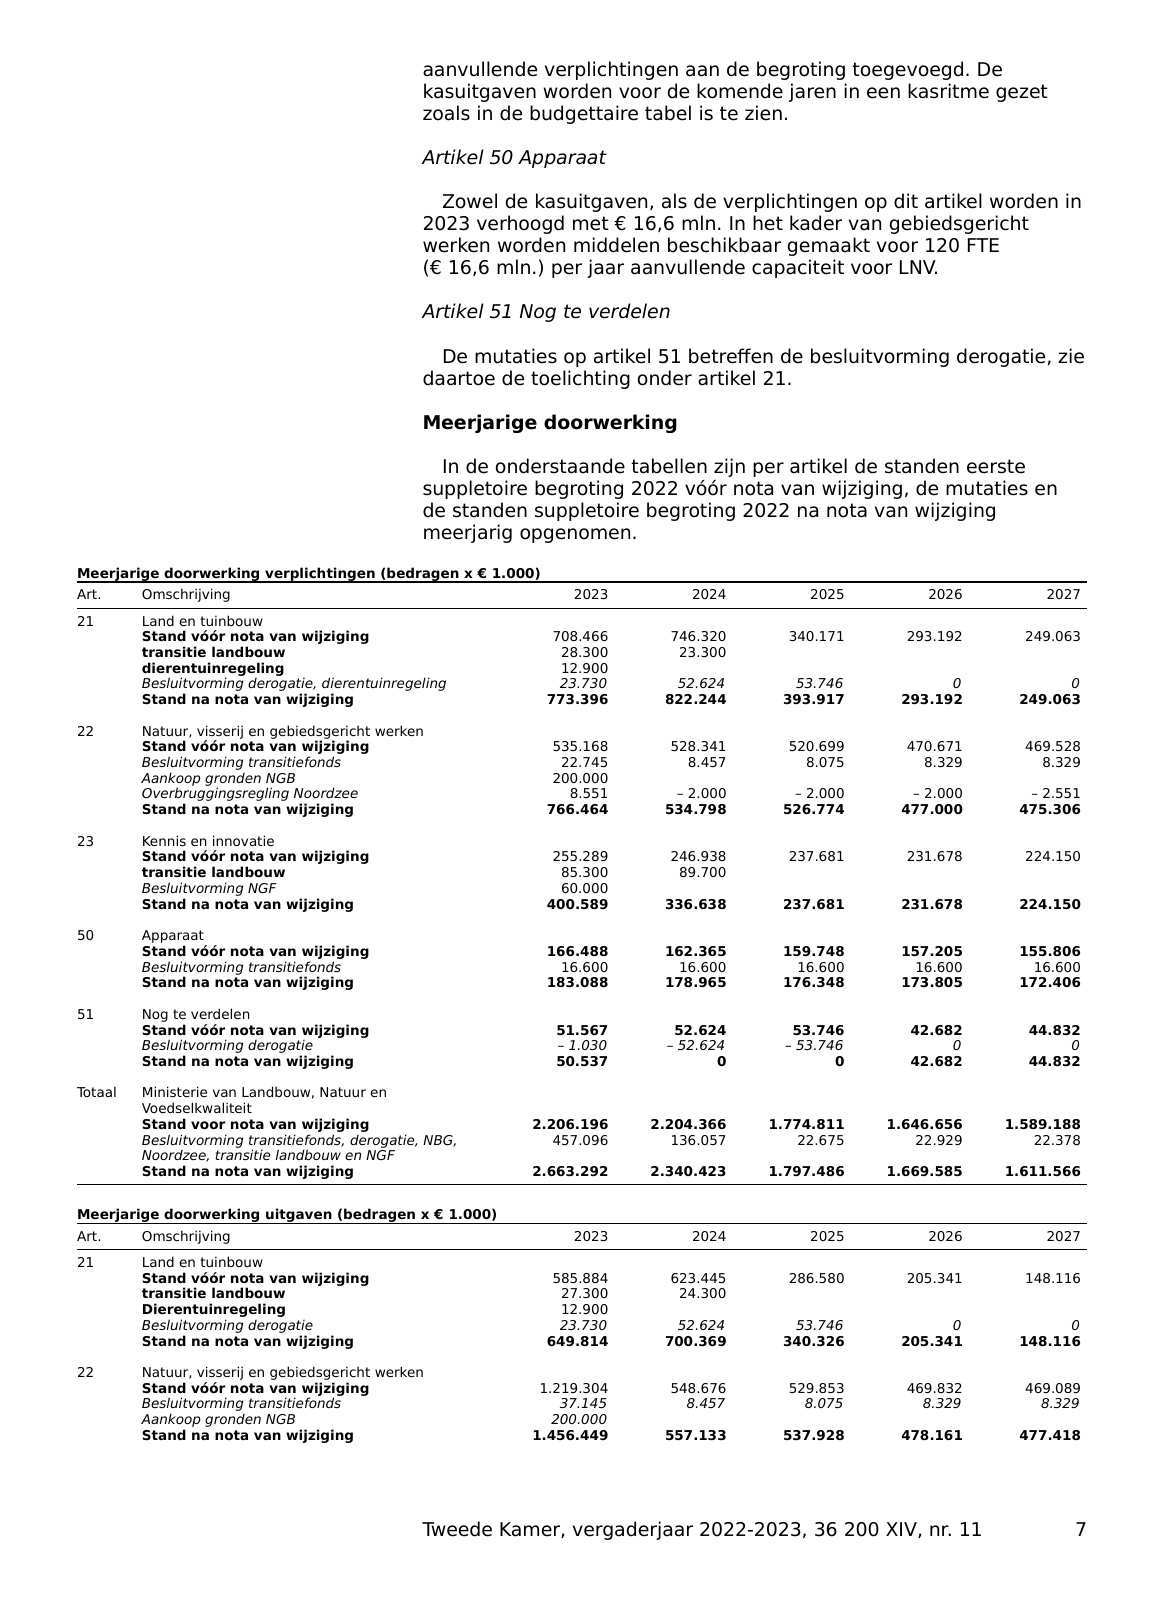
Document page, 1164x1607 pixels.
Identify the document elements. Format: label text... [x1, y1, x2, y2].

table_cell Besluitvorming transitiefonds [136, 959, 496, 975]
table_cell 50.537 [496, 1054, 614, 1069]
table_cell [496, 1007, 614, 1022]
table_cell 2027 [969, 583, 1087, 608]
table_cell Overbruggingsregling Noordzee [136, 786, 496, 802]
table_cell – 53.746 [732, 1038, 850, 1054]
table_cell [77, 629, 136, 645]
table_cell [77, 912, 136, 928]
table_cell Natuur, visserij en gebiedsgericht werken [136, 724, 496, 739]
table_cell 8.457 [614, 1396, 732, 1412]
table_cell – 2.000 [732, 786, 850, 802]
table_cell 469.528 [969, 739, 1087, 755]
table_cell 85.300 [496, 865, 614, 881]
table_cell [732, 645, 850, 661]
table_cell – 2.000 [614, 786, 732, 802]
table_cell Land en tuinbouw [136, 1250, 496, 1271]
table_cell 224.150 [969, 896, 1087, 912]
table_cell [850, 834, 968, 849]
table_cell [969, 881, 1087, 896]
table_cell 2026 [850, 1224, 968, 1249]
table_cell [614, 724, 732, 739]
table_cell 53.746 [732, 676, 850, 692]
table_cell 469.832 [850, 1381, 968, 1396]
text aanvullende verplichtingen aan de begroting toegevoegd. De kasuitgaven worden voor de komende jaren in een kasritme gezet zoals in de budgettaire tabel is te zien. [422, 59, 1087, 125]
table_cell [77, 959, 136, 975]
table_cell 8.329 [850, 755, 968, 771]
table_cell [77, 1054, 136, 1069]
table_cell [732, 724, 850, 739]
table_cell [136, 818, 496, 833]
table_cell 16.600 [496, 959, 614, 975]
table_cell 148.116 [969, 1334, 1087, 1349]
table_cell [496, 1349, 614, 1365]
table_cell [77, 896, 136, 912]
table_cell [614, 912, 732, 928]
table_cell [732, 1070, 850, 1085]
table_cell 1.589.188 [969, 1117, 1087, 1132]
table_cell 16.600 [850, 959, 968, 975]
table_cell [77, 849, 136, 865]
table_cell 8.329 [969, 1396, 1087, 1412]
table_cell [136, 991, 496, 1007]
table_cell [77, 1038, 136, 1054]
table_cell 200.000 [496, 1412, 614, 1428]
table_cell 50 [77, 928, 136, 944]
table_cell [136, 912, 496, 928]
table_cell [614, 1085, 732, 1117]
table_cell [850, 818, 968, 833]
table_cell Stand na nota van wijziging [136, 896, 496, 912]
table_cell [614, 1302, 732, 1318]
table_cell 0 [969, 1038, 1087, 1054]
table_cell 159.748 [732, 944, 850, 959]
table_cell [77, 692, 136, 708]
table_cell Stand vóór nota van wijziging [136, 739, 496, 755]
table_cell [969, 1085, 1087, 1117]
table_cell Stand na nota van wijziging [136, 1054, 496, 1069]
table_cell 52.624 [614, 676, 732, 692]
table_cell 224.150 [969, 849, 1087, 865]
table_cell [614, 1250, 732, 1271]
table_cell 16.600 [969, 959, 1087, 975]
table_cell Land en tuinbouw [136, 609, 496, 629]
table_cell [732, 1412, 850, 1428]
table_cell 148.116 [969, 1271, 1087, 1286]
table_cell [969, 834, 1087, 849]
table_cell [136, 1444, 496, 1459]
table_cell 585.884 [496, 1271, 614, 1286]
table_cell 157.205 [850, 944, 968, 959]
table_cell 231.678 [850, 896, 968, 912]
table_cell transitie landbouw [136, 645, 496, 661]
table_cell Besluitvorming derogatie [136, 1038, 496, 1054]
table_cell [850, 1444, 968, 1459]
table_cell Stand vóór nota van wijziging [136, 629, 496, 645]
table_cell Natuur, visserij en gebiedsgericht werken [136, 1365, 496, 1381]
table_header Meerjarige doorwerking uitgaven (bedragen x € 1.000) [77, 1207, 1087, 1223]
table_cell [77, 1334, 136, 1349]
table_cell 535.168 [496, 739, 614, 755]
table_cell 548.676 [614, 1381, 732, 1396]
table_header Meerjarige doorwerking verplichtingen (bedragen x € 1.000) [77, 566, 1087, 581]
table_cell [77, 1164, 136, 1184]
table_cell [969, 1349, 1087, 1365]
table_cell 746.320 [614, 629, 732, 645]
table_cell 393.917 [732, 692, 850, 708]
table_cell [77, 944, 136, 959]
table_cell 246.938 [614, 849, 732, 865]
table_cell 22.675 [732, 1133, 850, 1164]
table_cell 178.965 [614, 975, 732, 991]
table_cell [614, 818, 732, 833]
table_cell [614, 881, 732, 896]
table_cell Aankoop gronden NGB [136, 771, 496, 786]
table_cell 166.488 [496, 944, 614, 959]
table_cell 2025 [732, 583, 850, 608]
table_cell 27.300 [496, 1286, 614, 1302]
table_cell [614, 928, 732, 944]
table_cell 2.206.196 [496, 1117, 614, 1132]
table_cell [732, 1365, 850, 1381]
table_cell 2023 [496, 1224, 614, 1249]
table_cell 23.730 [496, 676, 614, 692]
table_cell [850, 1286, 968, 1302]
table_cell 293.192 [850, 629, 968, 645]
table_cell [77, 1133, 136, 1164]
table_cell [732, 818, 850, 833]
table_cell Kennis en innovatie [136, 834, 496, 849]
table_cell [732, 708, 850, 723]
table_cell 51.567 [496, 1022, 614, 1038]
table_cell [136, 708, 496, 723]
table_cell [850, 865, 968, 881]
table_cell [969, 1412, 1087, 1428]
table_cell [614, 1349, 732, 1365]
table_cell Besluitvorming NGF [136, 881, 496, 896]
table_cell 478.161 [850, 1428, 968, 1443]
table_cell [77, 1117, 136, 1132]
table_cell [496, 818, 614, 833]
subtitle Artikel 51 Nog te verdelen [422, 301, 1087, 323]
table_cell [496, 1070, 614, 1085]
table_cell Nog te verdelen [136, 1007, 496, 1022]
subtitle Artikel 50 Apparaat [422, 147, 1087, 169]
table_cell [77, 1412, 136, 1428]
table_cell [496, 912, 614, 928]
table_cell [850, 1349, 968, 1365]
table_cell 53.746 [732, 1318, 850, 1333]
table_cell Stand na nota van wijziging [136, 1164, 496, 1184]
table_cell [850, 1007, 968, 1022]
table_cell 0 [969, 676, 1087, 692]
table_cell dierentuinregeling [136, 661, 496, 676]
table_cell [732, 928, 850, 944]
table_cell [969, 1365, 1087, 1381]
table_cell 520.699 [732, 739, 850, 755]
table_cell transitie landbouw [136, 865, 496, 881]
table_cell [732, 771, 850, 786]
table_cell [732, 1250, 850, 1271]
table_cell [850, 1085, 968, 1117]
table_cell [969, 609, 1087, 629]
table_cell 2024 [614, 1224, 732, 1249]
table_cell [969, 645, 1087, 661]
table_cell [850, 912, 968, 928]
table_cell [732, 1007, 850, 1022]
table_cell 23.300 [614, 645, 732, 661]
table_cell 52.624 [614, 1318, 732, 1333]
table_cell Totaal [77, 1085, 136, 1117]
table_cell [969, 708, 1087, 723]
table_cell 37.145 [496, 1396, 614, 1412]
table_cell 1.774.811 [732, 1117, 850, 1132]
table_cell [77, 1396, 136, 1412]
table_cell 1.646.656 [850, 1117, 968, 1132]
table_cell 1.611.566 [969, 1164, 1087, 1184]
table_cell Omschrijving [136, 583, 496, 608]
table_cell [614, 1365, 732, 1381]
table_cell 336.638 [614, 896, 732, 912]
table_cell [77, 739, 136, 755]
table_cell [969, 1302, 1087, 1318]
table_cell 53.746 [732, 1022, 850, 1038]
table_cell [850, 609, 968, 629]
table_cell [77, 1349, 136, 1365]
table_cell – 2.000 [850, 786, 968, 802]
table_cell [969, 661, 1087, 676]
text De mutaties op artikel 51 betreffen de besluitvorming derogatie, zie daartoe de toelichting onder artikel 21. [422, 346, 1087, 389]
table_cell Stand vóór nota van wijziging [136, 849, 496, 865]
table_cell [850, 1365, 968, 1381]
table_cell [850, 661, 968, 676]
table_cell [732, 912, 850, 928]
table_cell 255.289 [496, 849, 614, 865]
table_cell [732, 834, 850, 849]
table_cell [496, 1365, 614, 1381]
table_cell 22 [77, 1365, 136, 1381]
table_cell [77, 1022, 136, 1038]
table_cell 1.669.585 [850, 1164, 968, 1184]
table_cell [614, 708, 732, 723]
table_cell Art. [77, 1224, 136, 1249]
table_cell 477.000 [850, 802, 968, 818]
table_cell [77, 755, 136, 771]
table_cell [969, 771, 1087, 786]
table_cell 155.806 [969, 944, 1087, 959]
table_cell [732, 609, 850, 629]
table_cell 2.663.292 [496, 1164, 614, 1184]
table_cell 0 [850, 1038, 968, 1054]
table_cell [614, 1070, 732, 1085]
table_cell 44.832 [969, 1054, 1087, 1069]
table_cell Besluitvorming transitiefonds, derogatie, NBG, Noordzee, transitie landbouw en NGF [136, 1133, 496, 1164]
table_cell [77, 881, 136, 896]
table_cell [496, 1444, 614, 1459]
table_cell 400.589 [496, 896, 614, 912]
table_cell [496, 708, 614, 723]
table_cell 457.096 [496, 1133, 614, 1164]
table_cell [850, 1250, 968, 1271]
table_cell [136, 1349, 496, 1365]
table_cell [732, 1444, 850, 1459]
table_cell [77, 1444, 136, 1459]
table_cell [77, 676, 136, 692]
table_cell 249.063 [969, 692, 1087, 708]
table_cell 237.681 [732, 896, 850, 912]
table_cell 2.340.423 [614, 1164, 732, 1184]
table_cell 23 [77, 834, 136, 849]
table_cell [77, 661, 136, 676]
table_cell 22.929 [850, 1133, 968, 1164]
table_cell 700.369 [614, 1334, 732, 1349]
table_cell 12.900 [496, 661, 614, 676]
table_cell Stand vóór nota van wijziging [136, 1381, 496, 1396]
table_cell 8.075 [732, 1396, 850, 1412]
table_cell 12.900 [496, 1302, 614, 1318]
table_cell [614, 991, 732, 1007]
table_cell [969, 1250, 1087, 1271]
table_cell [496, 724, 614, 739]
table_cell 28.300 [496, 645, 614, 661]
table_cell [77, 975, 136, 991]
table_cell 0 [732, 1054, 850, 1069]
table_cell Stand na nota van wijziging [136, 802, 496, 818]
table_cell 0 [969, 1318, 1087, 1333]
table_cell [77, 1428, 136, 1443]
table_cell 22 [77, 724, 136, 739]
table_cell [969, 1286, 1087, 1302]
table_cell [614, 834, 732, 849]
text In de onderstaande tabellen zijn per artikel de standen eerste suppletoire begroting 2022 vóór nota van wijziging, de mutaties en de standen suppletoire begroting 2022 na nota van wijziging meerjarig opgenomen. [422, 456, 1087, 544]
table_cell 529.853 [732, 1381, 850, 1396]
table_cell – 52.624 [614, 1038, 732, 1054]
table_cell 23.730 [496, 1318, 614, 1333]
table_cell 2024 [614, 583, 732, 608]
table_cell Besluitvorming transitiefonds [136, 755, 496, 771]
table_cell [850, 1070, 968, 1085]
table_cell Ministerie van Landbouw, Natuur en Voedselkwaliteit [136, 1085, 496, 1117]
table_cell 16.600 [732, 959, 850, 975]
table_cell [969, 1007, 1087, 1022]
table_cell 340.171 [732, 629, 850, 645]
table_cell 528.341 [614, 739, 732, 755]
table_cell [969, 912, 1087, 928]
table_cell [732, 991, 850, 1007]
table_cell 470.671 [850, 739, 968, 755]
table_cell [850, 881, 968, 896]
table_cell [496, 1250, 614, 1271]
table_cell 8.075 [732, 755, 850, 771]
table_cell [496, 834, 614, 849]
table_cell 205.341 [850, 1271, 968, 1286]
table_cell 708.466 [496, 629, 614, 645]
table_cell [850, 1412, 968, 1428]
table_cell [732, 881, 850, 896]
table_cell 162.365 [614, 944, 732, 959]
table_cell 205.341 [850, 1334, 968, 1349]
table_cell [850, 645, 968, 661]
table_cell [732, 1286, 850, 1302]
table_cell 1.219.304 [496, 1381, 614, 1396]
table_cell [969, 818, 1087, 833]
table_cell [77, 1381, 136, 1396]
table_cell 469.089 [969, 1381, 1087, 1396]
table_cell Stand na nota van wijziging [136, 975, 496, 991]
table_cell 1.797.486 [732, 1164, 850, 1184]
table_cell [77, 786, 136, 802]
table_cell [496, 928, 614, 944]
table_cell 822.244 [614, 692, 732, 708]
table_cell Stand vóór nota van wijziging [136, 1022, 496, 1038]
table_cell [850, 724, 968, 739]
table_cell Stand na nota van wijziging [136, 1428, 496, 1443]
table_cell [77, 1271, 136, 1286]
table_cell 557.133 [614, 1428, 732, 1443]
table_cell Stand na nota van wijziging [136, 692, 496, 708]
table_cell 773.396 [496, 692, 614, 708]
table_cell [614, 661, 732, 676]
table_cell 231.678 [850, 849, 968, 865]
table_cell [850, 771, 968, 786]
table_cell 2023 [496, 583, 614, 608]
table_cell [136, 1070, 496, 1085]
table_cell [496, 609, 614, 629]
table_cell 200.000 [496, 771, 614, 786]
table_cell 0 [850, 1318, 968, 1333]
table_cell 173.805 [850, 975, 968, 991]
table_cell 2025 [732, 1224, 850, 1249]
table_cell [850, 708, 968, 723]
table_cell 340.326 [732, 1334, 850, 1349]
text Zowel de kasuitgaven, als de verplichtingen op dit artikel worden in 2023 verhoogd met € 16,6 mln. In het kader van gebiedsgericht werken worden middelen beschikbaar gemaakt voor 120 FTE (€ 16,6 mln.) per jaar aanvullende capaciteit voor LNV. [422, 191, 1087, 279]
table_cell [969, 1070, 1087, 1085]
table_cell Aankoop gronden NGB [136, 1412, 496, 1428]
table_cell 537.928 [732, 1428, 850, 1443]
table_cell 89.700 [614, 865, 732, 881]
table_cell [969, 991, 1087, 1007]
table_cell 22.745 [496, 755, 614, 771]
table_cell [77, 771, 136, 786]
table_cell [496, 991, 614, 1007]
table_cell Stand voor nota van wijziging [136, 1117, 496, 1132]
table_cell transitie landbouw [136, 1286, 496, 1302]
table_cell 237.681 [732, 849, 850, 865]
table_cell [614, 1412, 732, 1428]
table_cell 286.580 [732, 1271, 850, 1286]
table_cell 293.192 [850, 692, 968, 708]
table_cell 16.600 [614, 959, 732, 975]
table_cell Apparaat [136, 928, 496, 944]
table_cell 2026 [850, 583, 968, 608]
subtitle Meerjarige doorwerking [422, 412, 1087, 434]
table_cell [614, 1444, 732, 1459]
table_cell 21 [77, 609, 136, 629]
table_cell 477.418 [969, 1428, 1087, 1443]
table_cell 172.406 [969, 975, 1087, 991]
table_cell Dierentuinregeling [136, 1302, 496, 1318]
table_cell 526.774 [732, 802, 850, 818]
table_cell [77, 818, 136, 833]
table_cell [77, 991, 136, 1007]
table_cell [732, 1349, 850, 1365]
table_cell 623.445 [614, 1271, 732, 1286]
table_cell 0 [614, 1054, 732, 1069]
table_cell [77, 1302, 136, 1318]
table_cell Art. [77, 583, 136, 608]
table_cell 183.088 [496, 975, 614, 991]
table_cell [850, 991, 968, 1007]
table_cell 136.057 [614, 1133, 732, 1164]
table_cell 22.378 [969, 1133, 1087, 1164]
table_cell Omschrijving [136, 1224, 496, 1249]
table_cell Stand vóór nota van wijziging [136, 1271, 496, 1286]
table_cell 42.682 [850, 1022, 968, 1038]
table_cell 475.306 [969, 802, 1087, 818]
table_cell 51 [77, 1007, 136, 1022]
table_cell [77, 708, 136, 723]
table_cell [77, 645, 136, 661]
table_cell Besluitvorming derogatie [136, 1318, 496, 1333]
table_cell 8.329 [850, 1396, 968, 1412]
table_cell 649.814 [496, 1334, 614, 1349]
table_cell 1.456.449 [496, 1428, 614, 1443]
table_cell 766.464 [496, 802, 614, 818]
table_cell [77, 1070, 136, 1085]
table_cell [732, 865, 850, 881]
table_cell 176.348 [732, 975, 850, 991]
table_cell 0 [850, 676, 968, 692]
table_cell [732, 661, 850, 676]
table_cell 44.832 [969, 1022, 1087, 1038]
table_cell [969, 1444, 1087, 1459]
table_cell Besluitvorming derogatie, dierentuinregeling [136, 676, 496, 692]
table_cell 42.682 [850, 1054, 968, 1069]
table_cell 2.204.366 [614, 1117, 732, 1132]
table_cell [732, 1302, 850, 1318]
table_cell 8.457 [614, 755, 732, 771]
table_cell – 2.551 [969, 786, 1087, 802]
table_cell [77, 802, 136, 818]
table_cell Stand vóór nota van wijziging [136, 944, 496, 959]
table_cell [614, 1007, 732, 1022]
table_cell [969, 724, 1087, 739]
table_cell [850, 928, 968, 944]
table_cell Besluitvorming transitiefonds [136, 1396, 496, 1412]
table_cell [732, 1085, 850, 1117]
table_cell [850, 1302, 968, 1318]
table_cell [496, 1085, 614, 1117]
table_cell 21 [77, 1250, 136, 1271]
table_cell 52.624 [614, 1022, 732, 1038]
table_cell [614, 609, 732, 629]
table_cell 534.798 [614, 802, 732, 818]
table_cell [77, 1318, 136, 1333]
table_cell [614, 771, 732, 786]
table_cell [77, 1286, 136, 1302]
table_cell [969, 865, 1087, 881]
table_cell [969, 928, 1087, 944]
table_cell 2027 [969, 1224, 1087, 1249]
table_cell 249.063 [969, 629, 1087, 645]
table_cell 8.329 [969, 755, 1087, 771]
table_cell Stand na nota van wijziging [136, 1334, 496, 1349]
table_cell [77, 865, 136, 881]
table_cell 8.551 [496, 786, 614, 802]
table_cell – 1.030 [496, 1038, 614, 1054]
table_cell 60.000 [496, 881, 614, 896]
table_cell 24.300 [614, 1286, 732, 1302]
